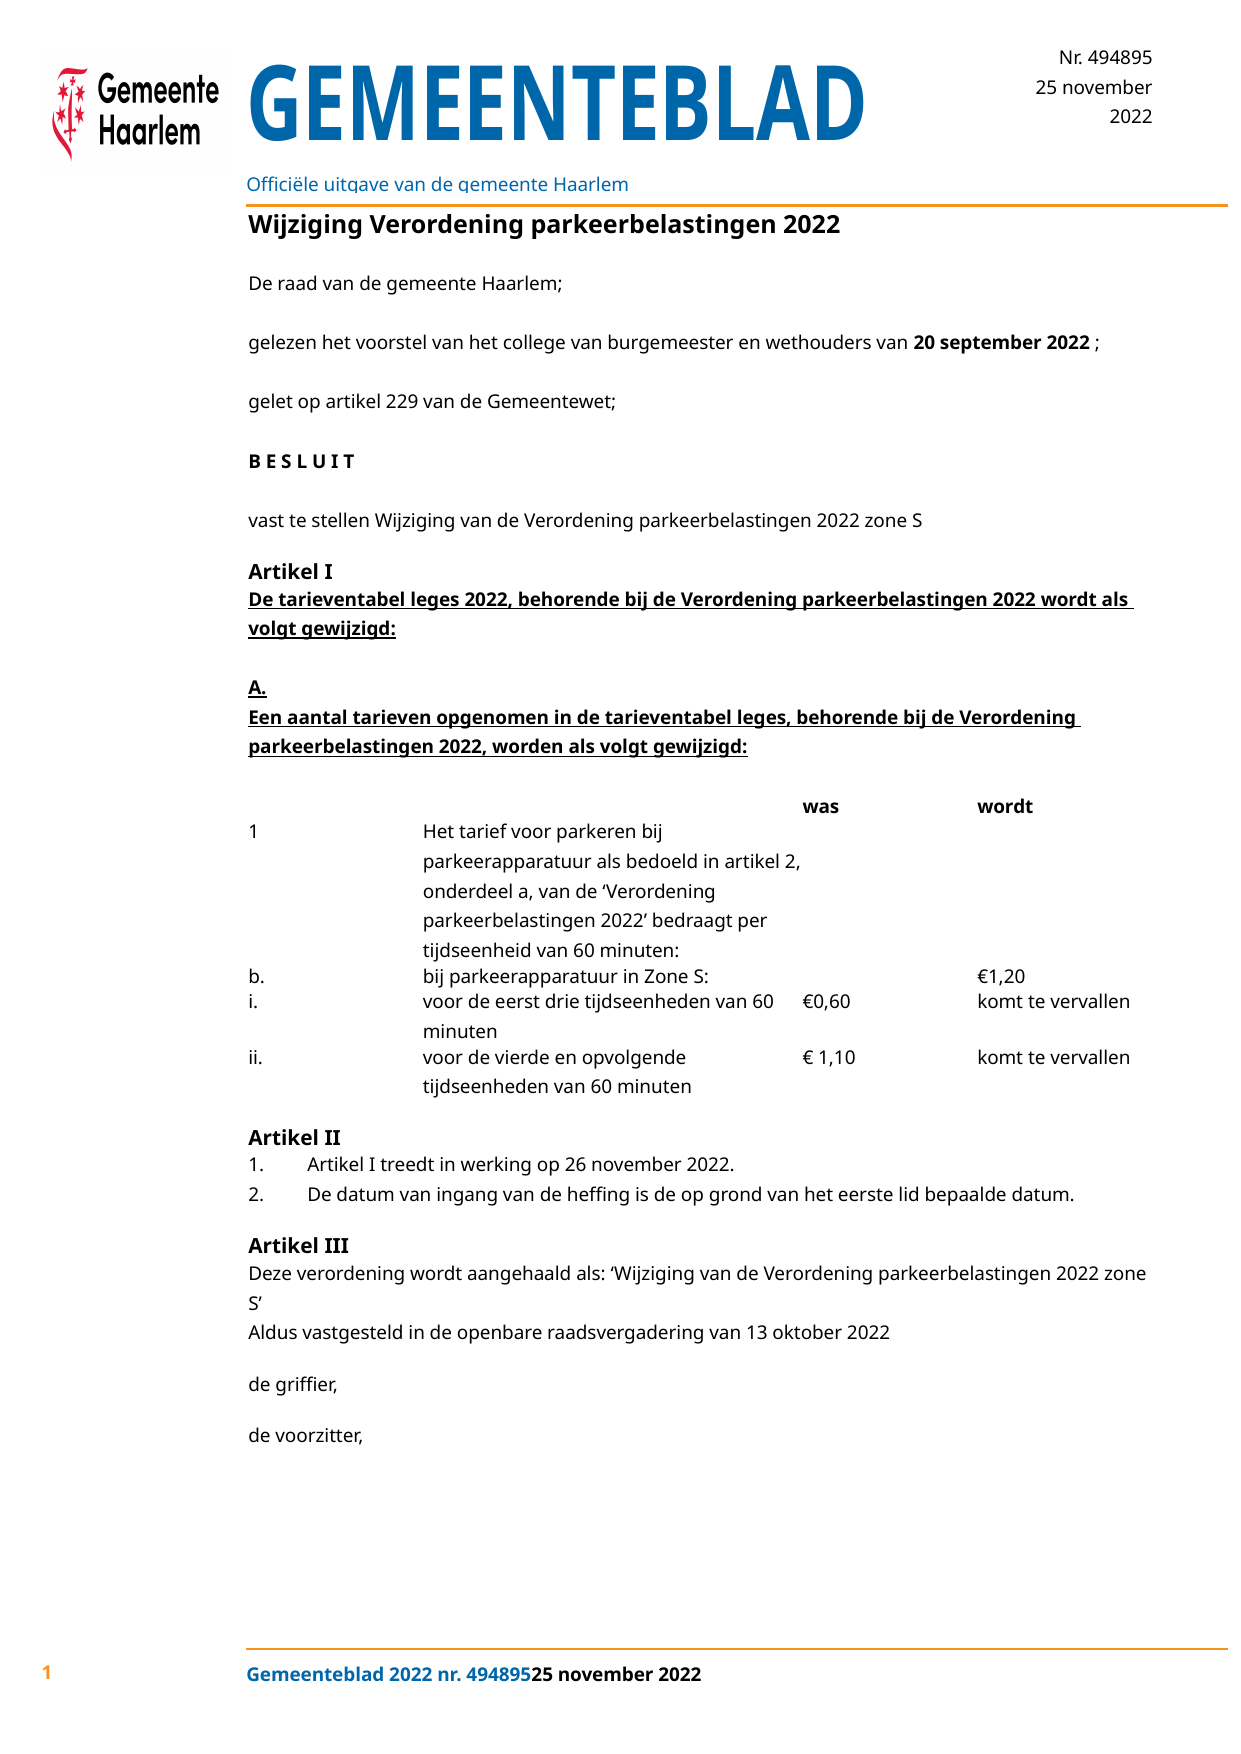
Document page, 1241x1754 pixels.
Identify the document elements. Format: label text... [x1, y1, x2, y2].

table_cell €1,20 [977, 963, 1152, 988]
table_cell bij parkeerapparatuur in Zone S: [423, 963, 802, 988]
table_header wordt [977, 793, 1152, 819]
text de voorzitter, [248, 1422, 1152, 1448]
table_cell voor de eerst drie tijdseenheden van 60 minuten [423, 989, 802, 1044]
text A. [248, 674, 1152, 700]
text Een aantal tarieven opgenomen in de tarieventabel leges, behorende bij de Verordening parkeerbelastingen 2022, worden als volgt gewijzigd: [248, 704, 1152, 759]
table_cell Het tarief voor parkeren bij parkeerapparatuur als bedoeld in artikel 2, onderdeel a, van de ‘Verordening parkeerbelastingen 2022’ bedraagt per tijdseenheid van 60 minuten: [423, 819, 802, 963]
text Deze verordening wordt aangehaald als: ‘Wijziging van de Verordening parkeerbelastingen 2022 zone S’ [248, 1260, 1152, 1315]
table_header was [802, 793, 977, 819]
table_cell 1 [248, 819, 423, 963]
table_cell komt te vervallen [977, 989, 1152, 1044]
text de griffier, [248, 1371, 1152, 1396]
text gelet op artikel 229 van de Gemeentewet; [248, 389, 1152, 414]
list De datum van ingang van de heffing is de op grond van het eerste lid bepaalde datum. [248, 1181, 1152, 1207]
text Artikel I [248, 557, 1152, 586]
table_cell [802, 963, 977, 988]
text gelezen het voorstel van het college van burgemeester en wethouders van 20 september 2022 ; [248, 329, 1152, 355]
table_cell voor de vierde en opvolgende tijdseenheden van 60 minuten [423, 1044, 802, 1099]
table_cell [802, 819, 977, 963]
text Wijziging Verordening parkeerbelastingen 2022 [248, 207, 1152, 241]
text De raad van de gemeente Haarlem; [248, 270, 1152, 296]
table_cell [977, 819, 1152, 963]
text Artikel II [248, 1123, 1152, 1152]
table_cell b. [248, 963, 423, 988]
table_cell ii. [248, 1044, 423, 1099]
text De tarieventabel leges 2022, behorende bij de Verordening parkeerbelastingen 2022 wordt als volgt gewijzigd: [248, 586, 1152, 641]
text vast te stellen Wijziging van de Verordening parkeerbelastingen 2022 zone S [248, 507, 1152, 533]
picture [41, 47, 231, 172]
table_cell i. [248, 989, 423, 1044]
text Artikel III [248, 1232, 1152, 1260]
table_cell komt te vervallen [977, 1044, 1152, 1099]
table_cell €0,60 [802, 989, 977, 1044]
table_header [248, 793, 802, 819]
text Aldus vastgesteld in de openbare raadsvergadering van 13 oktober 2022 [248, 1319, 1152, 1345]
list Artikel I treedt in werking op 26 november 2022. [248, 1152, 1152, 1177]
text B E S L U I T [248, 448, 1152, 473]
table_cell € 1,10 [802, 1044, 977, 1099]
